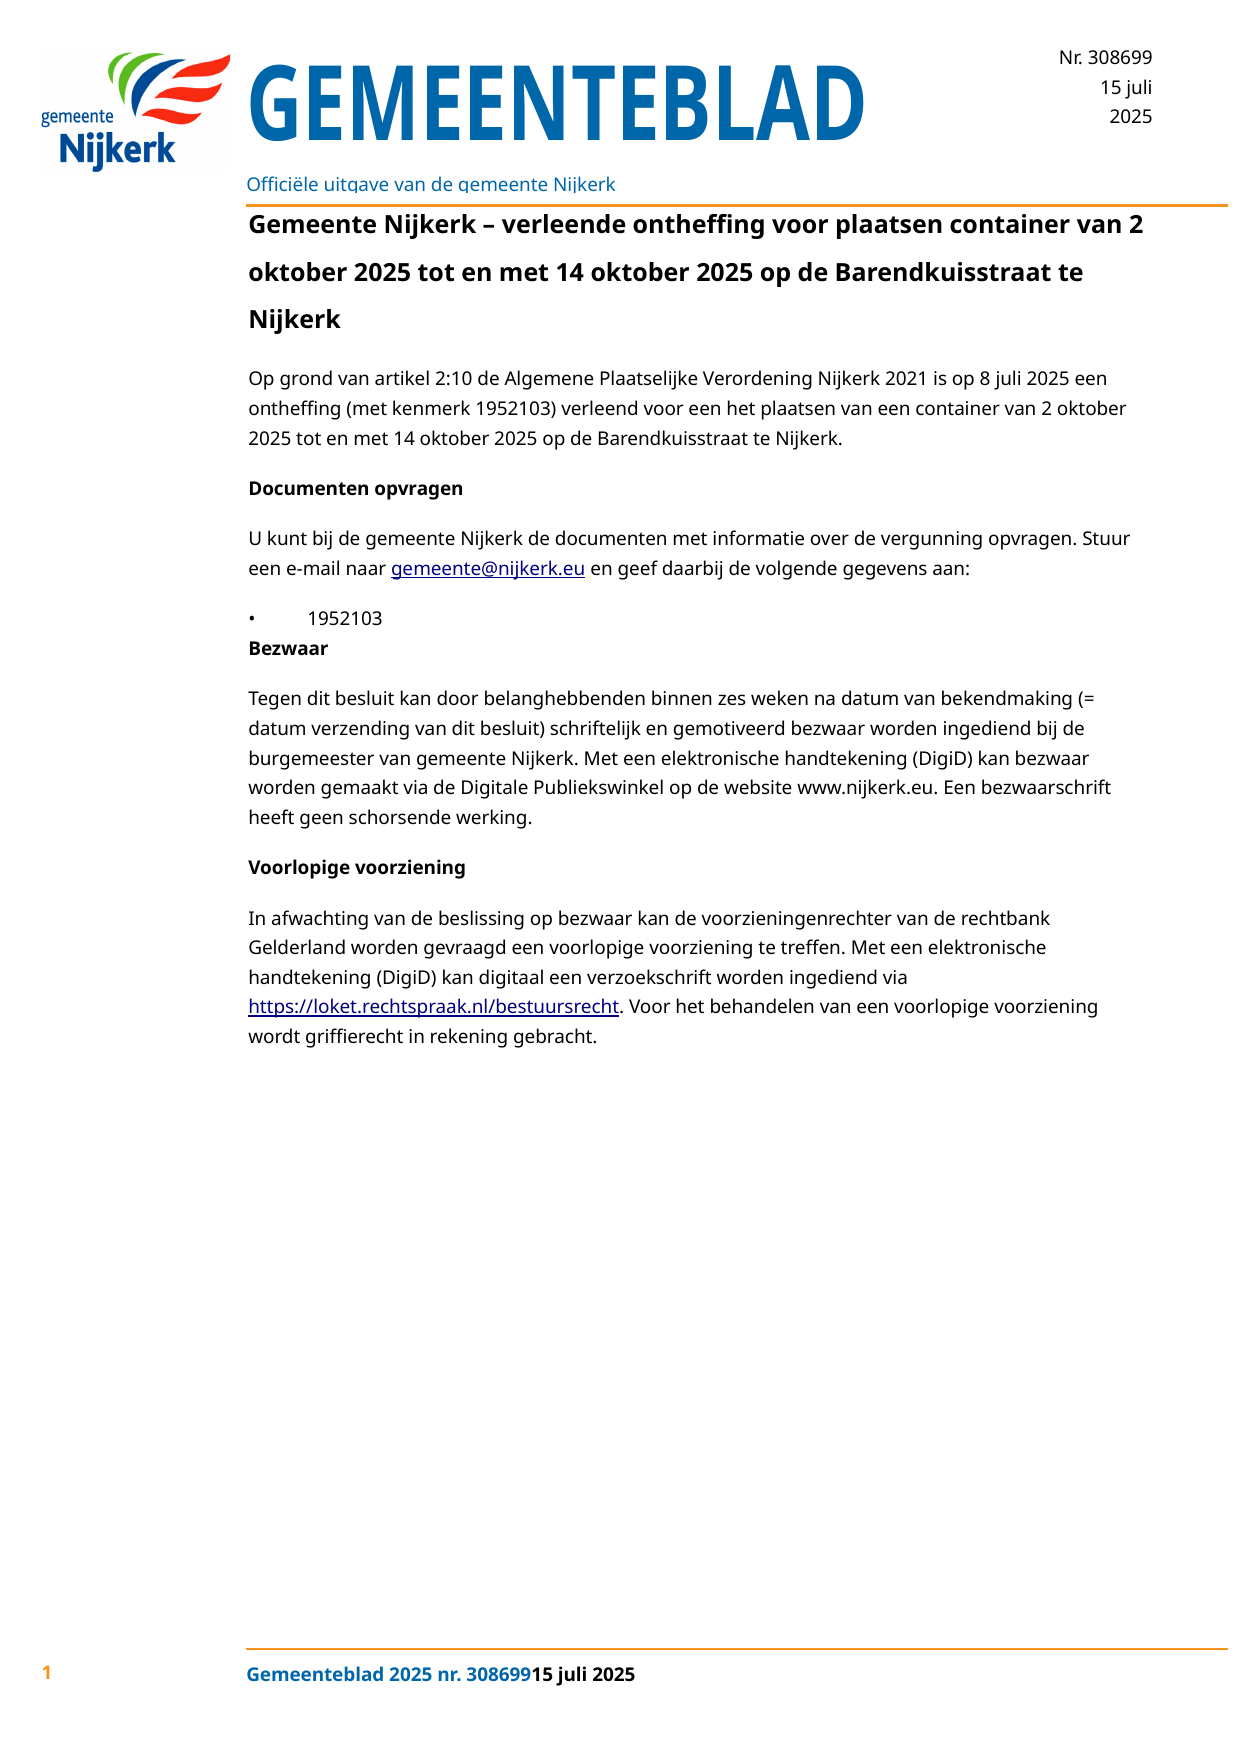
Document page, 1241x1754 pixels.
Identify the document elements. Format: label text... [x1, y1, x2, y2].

text In afwachting van de beslissing op bezwaar kan de voorzieningenrechter van de rechtbank Gelderland worden gevraagd een voorlopige voorziening te treffen. Met een elektronische handtekening (DigiD) kan digitaal een verzoekschrift worden ingediend via https://loket.rechtspraak.nl/bestuursrecht. Voor het behandelen van een voorlopige voorziening wordt griffierecht in rekening gebracht. [248, 905, 1152, 1049]
text Gemeente Nijkerk – verleende ontheffing voor plaatsen container van 2 oktober 2025 tot en met 14 oktober 2025 op de Barendkuisstraat te Nijkerk [248, 207, 1152, 336]
text Bezwaar [248, 635, 1152, 661]
list 1952103 [248, 606, 1152, 631]
text Op grond van artikel 2:10 de Algemene Plaatselijke Verordening Nijkerk 2021 is op 8 juli 2025 een ontheffing (met kenmerk 1952103) verleend voor een het plaatsen van een container van 2 oktober 2025 tot en met 14 oktober 2025 op de Barendkuisstraat te Nijkerk. [248, 366, 1152, 450]
picture [41, 47, 231, 172]
text Documenten opvragen [248, 475, 1152, 501]
text Voorlopige voorziening [248, 854, 1152, 880]
text Tegen dit besluit kan door belanghebbenden binnen zes weken na datum van bekendmaking (= datum verzending van dit besluit) schriftelijk en gemotiveerd bezwaar worden ingediend bij de burgemeester van gemeente Nijkerk. Met een elektronische handtekening (DigiD) kan bezwaar worden gemaakt via de Digitale Publiekswinkel op de website www.nijkerk.eu. Een bezwaarschrift heeft geen schorsende werking. [248, 686, 1152, 829]
text U kunt bij de gemeente Nijkerk de documenten met informatie over de vergunning opvragen. Stuur een e-mail naar gemeente@nijkerk.eu en geef daarbij de volgende gegevens aan: [248, 526, 1152, 581]
